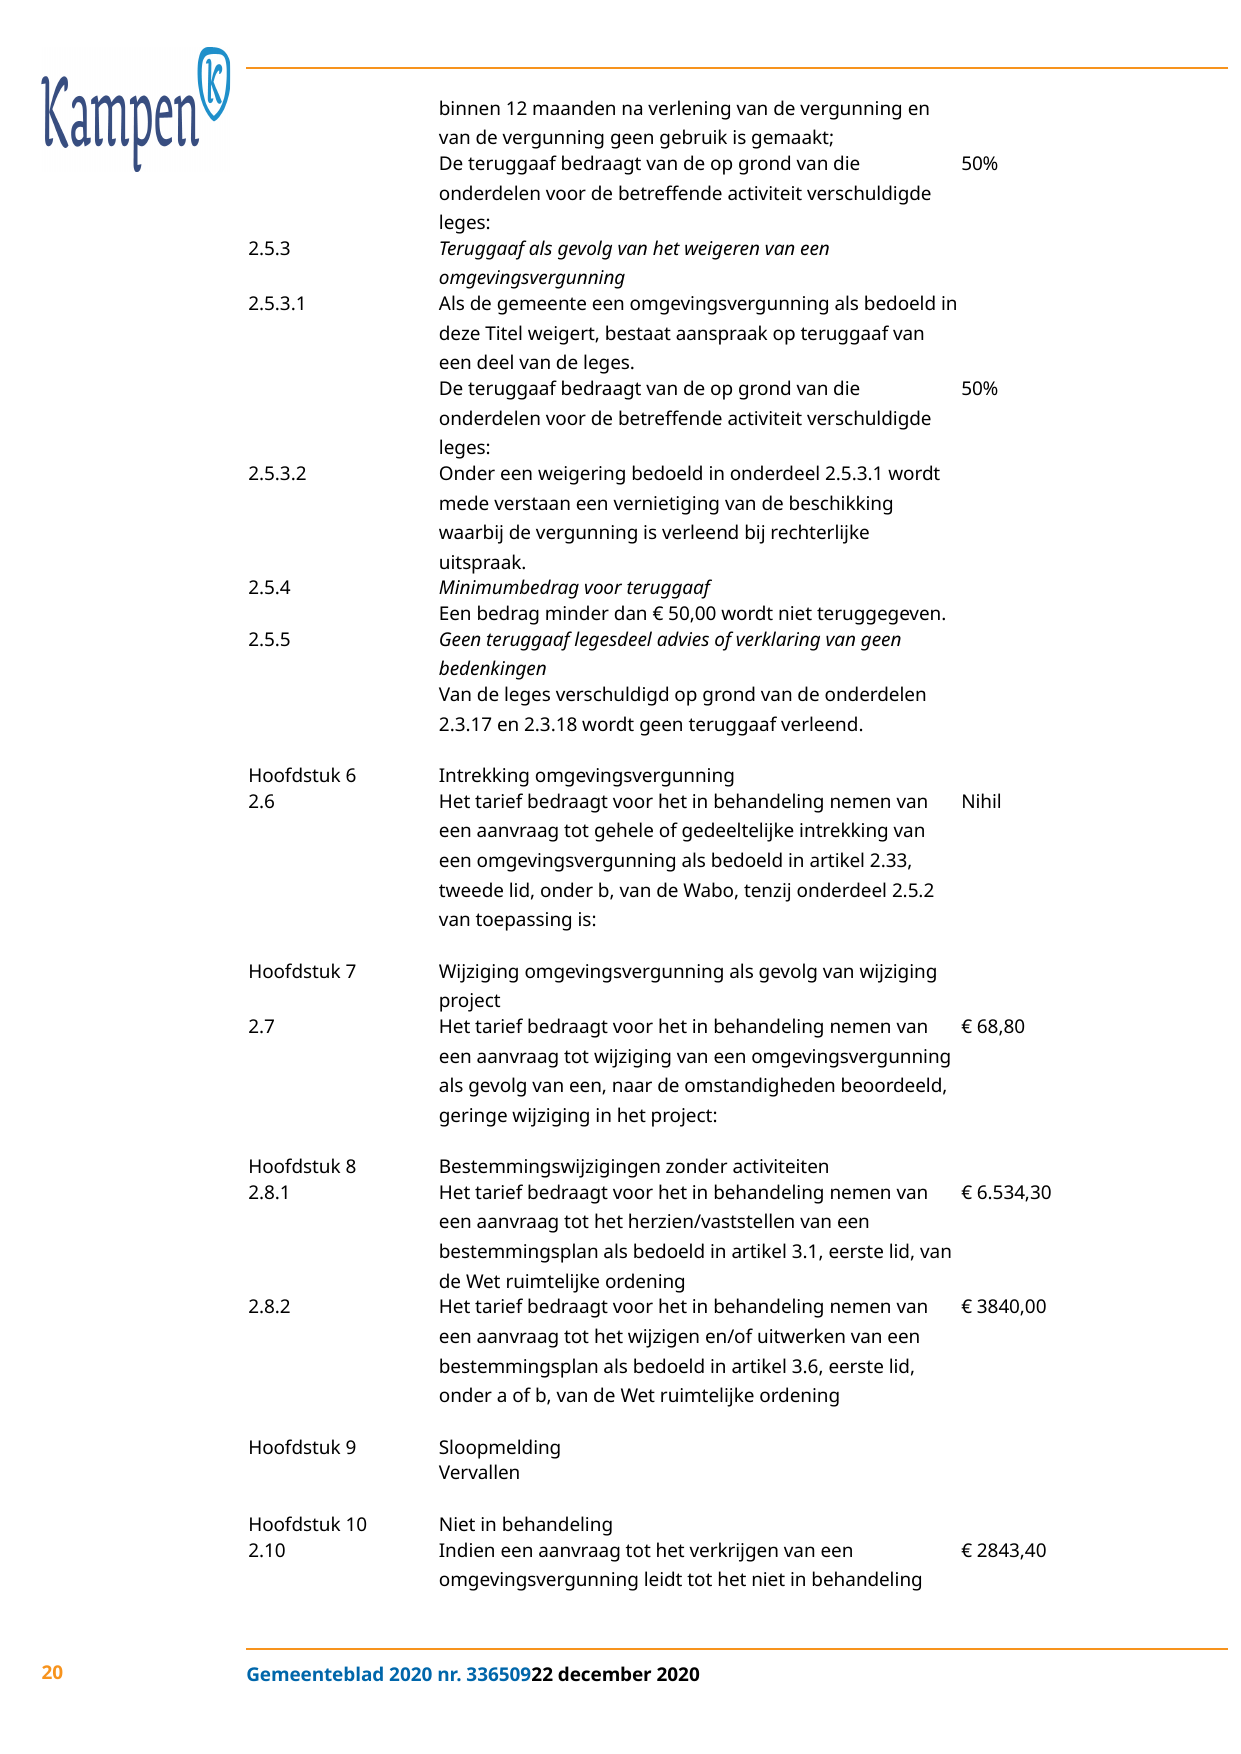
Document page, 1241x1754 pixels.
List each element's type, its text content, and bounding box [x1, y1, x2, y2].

table_cell [961, 1460, 1152, 1485]
table_cell [248, 1128, 439, 1153]
table_cell [961, 681, 1152, 737]
table_cell Bestemmingswijzigingen zonder activiteiten [439, 1154, 961, 1179]
table_cell Hoofdstuk 6 [248, 763, 439, 788]
table_cell [248, 375, 439, 460]
table_cell [248, 1485, 439, 1511]
table_cell [961, 1408, 1152, 1434]
table_cell 2.10 [248, 1537, 439, 1592]
table_cell Sloopmelding [439, 1434, 961, 1459]
table_cell 2.6 [248, 788, 439, 932]
table_cell Nihil [961, 788, 1152, 932]
table_cell € 6.534,30 [961, 1179, 1152, 1294]
table_cell [961, 1154, 1152, 1179]
table_cell 2.7 [248, 1013, 439, 1128]
table_cell 50% [961, 150, 1152, 235]
table_cell [248, 737, 439, 762]
table_cell [248, 932, 439, 958]
table_cell 2.5.4 [248, 575, 439, 600]
table_cell [961, 1485, 1152, 1511]
table_cell [961, 95, 1152, 150]
table_cell 2.8.2 [248, 1294, 439, 1408]
table_cell [439, 1128, 961, 1153]
table_cell 2.5.3 [248, 235, 439, 290]
table_cell Het tarief bedraagt voor het in behandeling nemen van een aanvraag tot het herzien/vaststellen van een bestemmingsplan als bedoeld in artikel 3.1, eerste lid, van de Wet ruimtelijke ordening [439, 1179, 961, 1294]
table_cell [248, 681, 439, 737]
table_cell Teruggaaf als gevolg van het weigeren van een omgevingsvergunning [439, 235, 961, 290]
table_cell [961, 290, 1152, 375]
table_cell 2.8.1 [248, 1179, 439, 1294]
table_cell [248, 600, 439, 626]
table_cell Het tarief bedraagt voor het in behandeling nemen van een aanvraag tot het wijzigen en/of uitwerken van een bestemmingsplan als bedoeld in artikel 3.6, eerste lid, onder a of b, van de Wet ruimtelijke ordening [439, 1294, 961, 1408]
table_cell [961, 460, 1152, 574]
picture [41, 47, 231, 172]
table_cell [439, 932, 961, 958]
table_cell [961, 575, 1152, 600]
table_cell Een bedrag minder dan € 50,00 wordt niet teruggegeven. [439, 600, 961, 626]
table_cell Het tarief bedraagt voor het in behandeling nemen van een aanvraag tot wijziging van een omgevingsvergunning als gevolg van een, naar de omstandigheden beoordeeld, geringe wijziging in het project: [439, 1013, 961, 1128]
table_cell 2.5.3.1 [248, 290, 439, 375]
table_cell 2.5.5 [248, 626, 439, 681]
table_cell Onder een weigering bedoeld in onderdeel 2.5.3.1 wordt mede verstaan een vernietiging van de beschikking waarbij de vergunning is verleend bij rechterlijke uitspraak. [439, 460, 961, 574]
table_cell 2.5.3.2 [248, 460, 439, 574]
table_cell [439, 1408, 961, 1434]
table_cell [248, 150, 439, 235]
table_cell [961, 932, 1152, 958]
table_cell [961, 1128, 1152, 1153]
table_cell [961, 737, 1152, 762]
table_cell [961, 763, 1152, 788]
table_cell Minimumbedrag voor teruggaaf [439, 575, 961, 600]
table_cell € 2843,40 [961, 1537, 1152, 1592]
table_cell Van de leges verschuldigd op grond van de onderdelen 2.3.17 en 2.3.18 wordt geen teruggaaf verleend. [439, 681, 961, 737]
table_cell [961, 235, 1152, 290]
table_cell € 68,80 [961, 1013, 1152, 1128]
table_cell [439, 1485, 961, 1511]
table_cell [961, 1434, 1152, 1459]
table_cell [961, 1511, 1152, 1537]
table_cell Het tarief bedraagt voor het in behandeling nemen van een aanvraag tot gehele of gedeeltelijke intrekking van een omgevingsvergunning als bedoeld in artikel 2.33, tweede lid, onder b, van de Wabo, tenzij onderdeel 2.5.2 van toepassing is: [439, 788, 961, 932]
table_cell Niet in behandeling [439, 1511, 961, 1537]
table_cell [439, 737, 961, 762]
table_cell Vervallen [439, 1460, 961, 1485]
table_cell Indien een aanvraag tot het verkrijgen van een omgevingsvergunning leidt tot het niet in behandeling [439, 1537, 961, 1592]
table_cell Hoofdstuk 10 [248, 1511, 439, 1537]
table_cell [248, 95, 439, 150]
table_cell Hoofdstuk 9 [248, 1434, 439, 1459]
table_cell € 3840,00 [961, 1294, 1152, 1408]
table_cell Intrekking omgevingsvergunning [439, 763, 961, 788]
table_cell Hoofdstuk 7 [248, 958, 439, 1013]
table_cell Als de gemeente een omgevingsvergunning als bedoeld in deze Titel weigert, bestaat aanspraak op teruggaaf van een deel van de leges. [439, 290, 961, 375]
table_cell Geen teruggaaf legesdeel advies of verklaring van geen bedenkingen [439, 626, 961, 681]
table_cell [961, 958, 1152, 1013]
table_cell binnen 12 maanden na verlening van de vergunning en van de vergunning geen gebruik is gemaakt; [439, 95, 961, 150]
table_cell [248, 1460, 439, 1485]
table_cell [248, 1408, 439, 1434]
table_cell [961, 600, 1152, 626]
table_cell [961, 626, 1152, 681]
table_cell De teruggaaf bedraagt van de op grond van die onderdelen voor de betreffende activiteit verschuldigde leges: [439, 375, 961, 460]
table_cell 50% [961, 375, 1152, 460]
table_cell Hoofdstuk 8 [248, 1154, 439, 1179]
table_cell Wijziging omgevingsvergunning als gevolg van wijziging project [439, 958, 961, 1013]
table_cell De teruggaaf bedraagt van de op grond van die onderdelen voor de betreffende activiteit verschuldigde leges: [439, 150, 961, 235]
